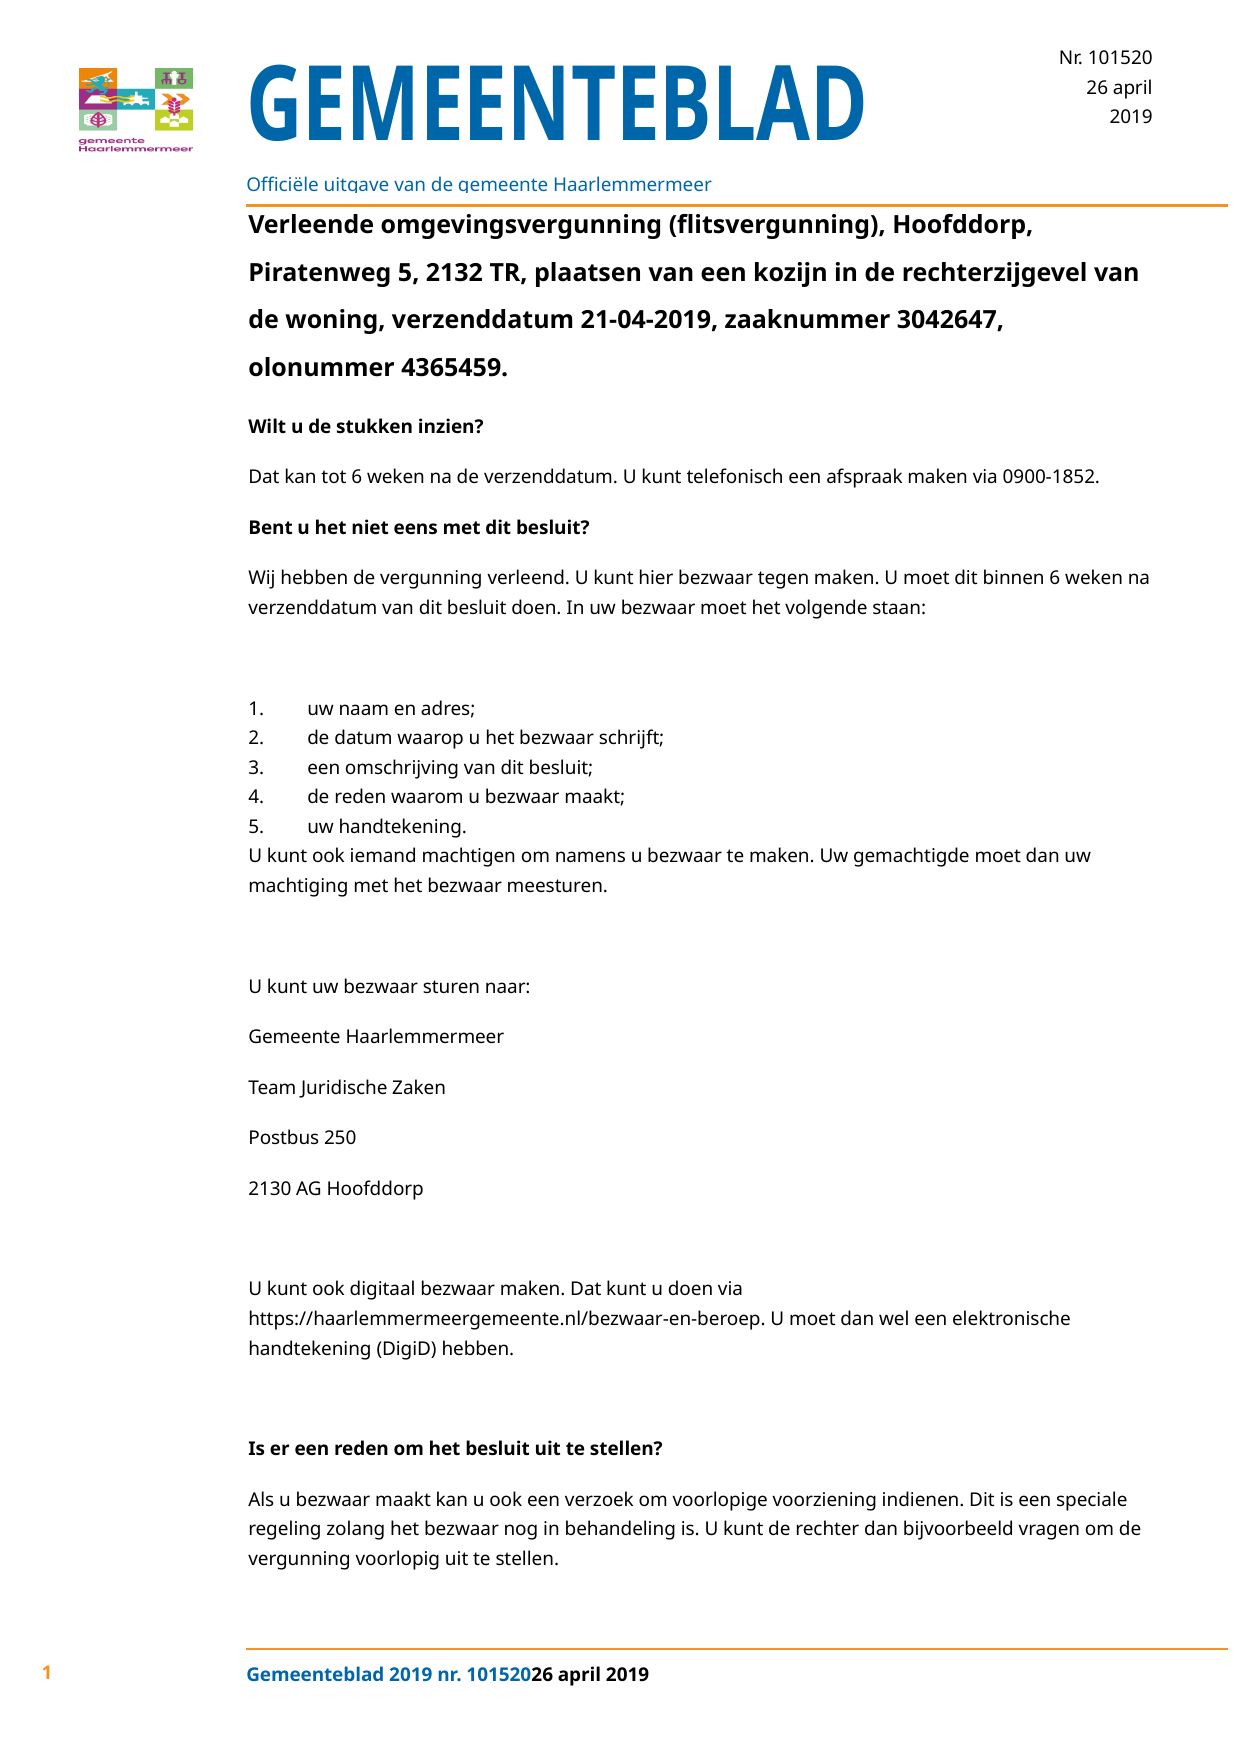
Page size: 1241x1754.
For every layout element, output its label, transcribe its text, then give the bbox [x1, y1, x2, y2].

text U kunt ook digitaal bezwaar maken. Dat kunt u doen via https://haarlemmermeergemeente.nl/bezwaar-en-beroep. U moet dan wel een elektronische handtekening (DigiD) hebben. [248, 1276, 1152, 1361]
text Verleende omgevingsvergunning (flitsvergunning), Hoofddorp, Piratenweg 5, 2132 TR, plaatsen van een kozijn in de rechterzijgevel van de woning, verzenddatum 21-04-2019, zaaknummer 3042647, olonummer 4365459. [248, 207, 1152, 384]
list uw naam en adres; [248, 695, 1152, 721]
text Dat kan tot 6 weken na de verzenddatum. U kunt telefonisch een afspraak maken via 0900-1852. [248, 463, 1152, 489]
text Bent u het niet eens met dit besluit? [248, 514, 1152, 540]
text Wilt u de stukken inzien? [248, 413, 1152, 439]
text 2130 AG Hoofddorp [248, 1175, 1152, 1201]
list een omschrijving van dit besluit; [248, 754, 1152, 780]
text U kunt ook iemand machtigen om namens u bezwaar te maken. Uw gemachtigde moet dan uw machtiging met het bezwaar meesturen. [248, 843, 1152, 898]
list uw handtekening. [248, 813, 1152, 839]
text Als u bezwaar maakt kan u ook een verzoek om voorlopige voorziening indienen. Dit is een speciale regeling zolang het bezwaar nog in behandeling is. U kunt de rechter dan bijvoorbeeld vragen om de vergunning voorlopig uit te stellen. [248, 1486, 1152, 1571]
picture [41, 47, 231, 172]
list de reden waarom u bezwaar maakt; [248, 783, 1152, 809]
text Postbus 250 [248, 1124, 1152, 1150]
text Gemeente Haarlemmermeer [248, 1023, 1152, 1049]
text Wij hebben de vergunning verleend. U kunt hier bezwaar tegen maken. U moet dit binnen 6 weken na verzenddatum van dit besluit doen. In uw bezwaar moet het volgende staan: [248, 564, 1152, 620]
text Team Juridische Zaken [248, 1074, 1152, 1100]
text U kunt uw bezwaar sturen naar: [248, 973, 1152, 999]
list de datum waarop u het bezwaar schrijft; [248, 724, 1152, 750]
text Is er een reden om het besluit uit te stellen? [248, 1436, 1152, 1461]
